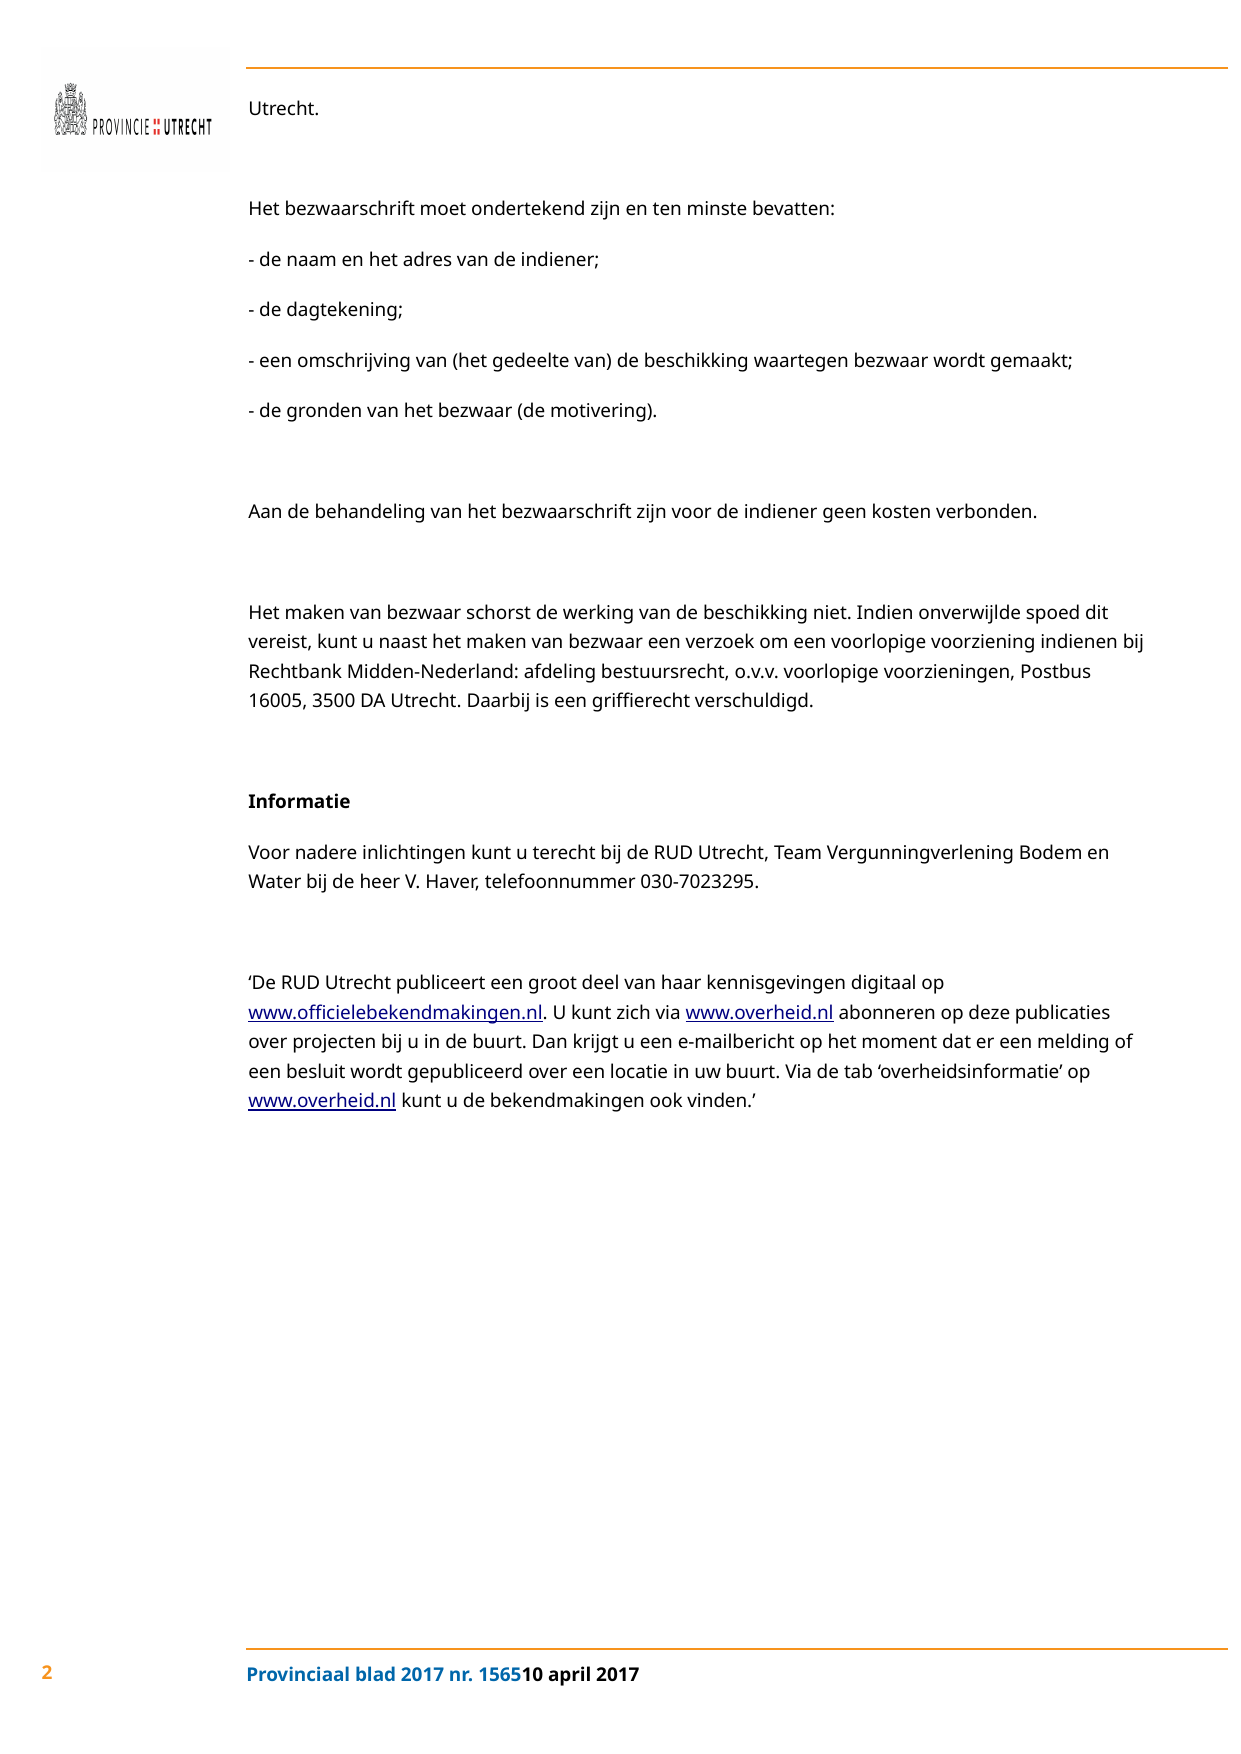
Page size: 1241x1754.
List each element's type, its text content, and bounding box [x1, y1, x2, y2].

text - de gronden van het bezwaar (de motivering). [248, 397, 1152, 423]
text Utrecht. [248, 95, 1152, 121]
text Het bezwaarschrift moet ondertekend zijn en ten minste bevatten: [248, 196, 1152, 221]
text Voor nadere inlichtingen kunt u terecht bij de RUD Utrecht, Team Vergunningverlening Bodem en Water bij de heer V. Haver, telefoonnummer 030-7023295. [248, 839, 1152, 894]
picture [41, 47, 231, 172]
text - de naam en het adres van de indiener; [248, 246, 1152, 272]
text ‘De RUD Utrecht publiceert een groot deel van haar kennisgevingen digitaal op www.officielebekendmakingen.nl. U kunt zich via www.overheid.nl abonneren op deze publicaties over projecten bij u in de buurt. Dan krijgt u een e-mailbericht op het moment dat er een melding of een besluit wordt gepubliceerd over een locatie in uw buurt. Via de tab ‘overheidsinformatie’ op www.overheid.nl kunt u de bekendmakingen ook vinden.’ [248, 969, 1152, 1113]
text Aan de behandeling van het bezwaarschrift zijn voor de indiener geen kosten verbonden. [248, 498, 1152, 524]
text Het maken van bezwaar schorst de werking van de beschikking niet. Indien onverwijlde spoed dit vereist, kunt u naast het maken van bezwaar een verzoek om een voorlopige voorziening indienen bij Rechtbank Midden-Nederland: afdeling bestuursrecht, o.v.v. voorlopige voorzieningen, Postbus 16005, 3500 DA Utrecht. Daarbij is een griffierecht verschuldigd. [248, 599, 1152, 713]
text - de dagtekening; [248, 296, 1152, 322]
text - een omschrijving van (het gedeelte van) de beschikking waartegen bezwaar wordt gemaakt; [248, 347, 1152, 373]
text Informatie [248, 788, 1152, 814]
